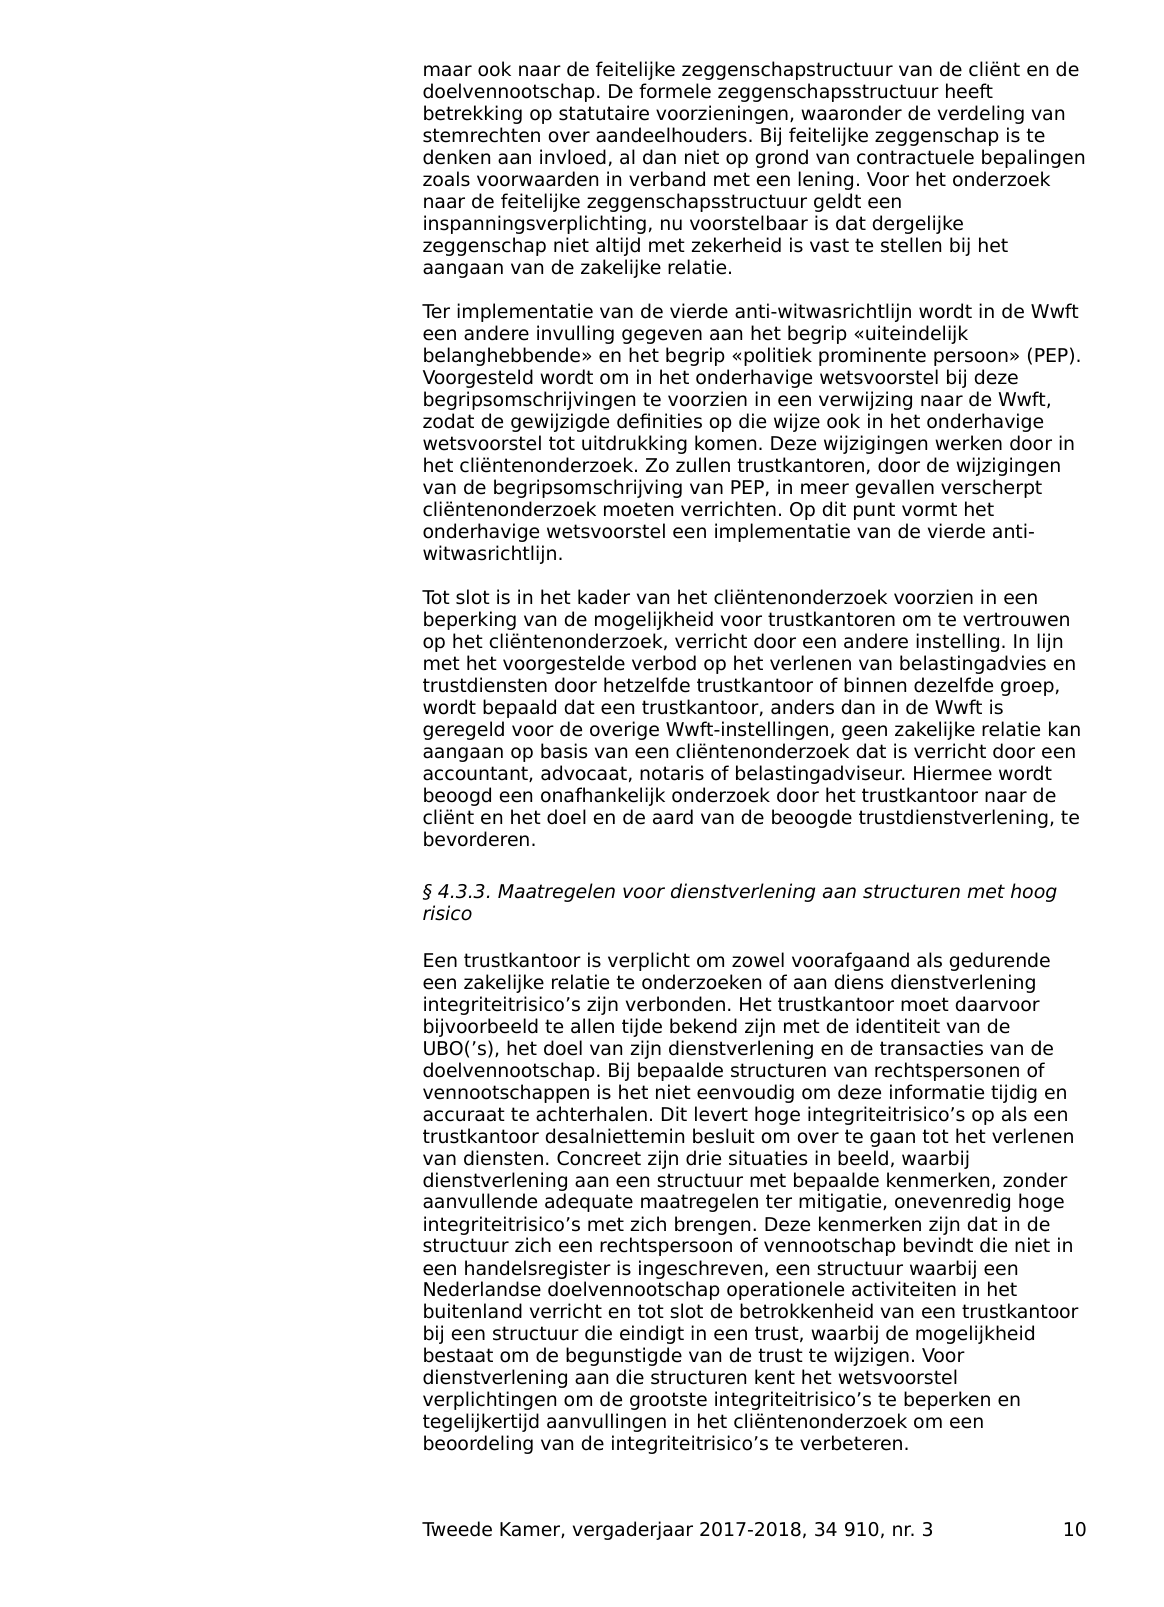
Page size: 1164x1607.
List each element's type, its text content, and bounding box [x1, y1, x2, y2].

text Een trustkantoor is verplicht om zowel voorafgaand als gedurende een zakelijke relatie te onderzoeken of aan diens dienstverlening integriteitrisico’s zijn verbonden. Het trustkantoor moet daarvoor bijvoorbeeld te allen tijde bekend zijn met de identiteit van de UBO(’s), het doel van zijn dienstverlening en de transacties van de doelvennootschap. Bij bepaalde structuren van rechtspersonen of vennootschappen is het niet eenvoudig om deze informatie tijdig en accuraat te achterhalen. Dit levert hoge integriteitrisico’s op als een trustkantoor desalniettemin besluit om over te gaan tot het verlenen van diensten. Concreet zijn drie situaties in beeld, waarbij dienstverlening aan een structuur met bepaalde kenmerken, zonder aanvullende adequate maatregelen ter mitigatie, onevenredig hoge integriteitrisico’s met zich brengen. Deze kenmerken zijn dat in de structuur zich een rechtspersoon of vennootschap bevindt die niet in een handelsregister is ingeschreven, een structuur waarbij een Nederlandse doelvennootschap operationele activiteiten in het buitenland verricht en tot slot de betrokkenheid van een trustkantoor bij een structuur die eindigt in een trust, waarbij de mogelijkheid bestaat om de begunstigde van de trust te wijzigen. Voor dienstverlening aan die structuren kent het wetsvoorstel verplichtingen om de grootste integriteitrisico’s te beperken en tegelijkertijd aanvullingen in het cliëntenonderzoek om een beoordeling van de integriteitrisico’s te verbeteren. [422, 950, 1087, 1455]
text maar ook naar de feitelijke zeggenschapstructuur van de cliënt en de doelvennootschap. De formele zeggenschapsstructuur heeft betrekking op statutaire voorzieningen, waaronder de verdeling van stemrechten over aandeelhouders. Bij feitelijke zeggenschap is te denken aan invloed, al dan niet op grond van contractuele bepalingen zoals voorwaarden in verband met een lening. Voor het onderzoek naar de feitelijke zeggenschapsstructuur geldt een inspanningsverplichting, nu voorstelbaar is dat dergelijke zeggenschap niet altijd met zekerheid is vast te stellen bij het aangaan van de zakelijke relatie. [422, 59, 1087, 279]
subtitle § 4.3.3. Maatregelen voor dienstverlening aan structuren met hoog risico [422, 881, 1087, 925]
text Tot slot is in het kader van het cliëntenonderzoek voorzien in een beperking van de mogelijkheid voor trustkantoren om te vertrouwen op het cliëntenonderzoek, verricht door een andere instelling. In lijn met het voorgestelde verbod op het verlenen van belastingadvies en trustdiensten door hetzelfde trustkantoor of binnen dezelfde groep, wordt bepaald dat een trustkantoor, anders dan in de Wwft is geregeld voor de overige Wwft-instellingen, geen zakelijke relatie kan aangaan op basis van een cliëntenonderzoek dat is verricht door een accountant, advocaat, notaris of belastingadviseur. Hiermee wordt beoogd een onafhankelijk onderzoek door het trustkantoor naar de cliënt en het doel en de aard van de beoogde trustdienstverlening, te bevorderen. [422, 587, 1087, 851]
text Ter implementatie van de vierde anti-witwasrichtlijn wordt in de Wwft een andere invulling gegeven aan het begrip «uiteindelijk belanghebbende» en het begrip «politiek prominente persoon» (PEP). Voorgesteld wordt om in het onderhavige wetsvoorstel bij deze begripsomschrijvingen te voorzien in een verwijzing naar de Wwft, zodat de gewijzigde definities op die wijze ook in het onderhavige wetsvoorstel tot uitdrukking komen. Deze wijzigingen werken door in het cliëntenonderzoek. Zo zullen trustkantoren, door de wijzigingen van de begripsomschrijving van PEP, in meer gevallen verscherpt cliëntenonderzoek moeten verrichten. Op dit punt vormt het onderhavige wetsvoorstel een implementatie van de vierde anti-witwasrichtlijn. [422, 301, 1087, 565]
